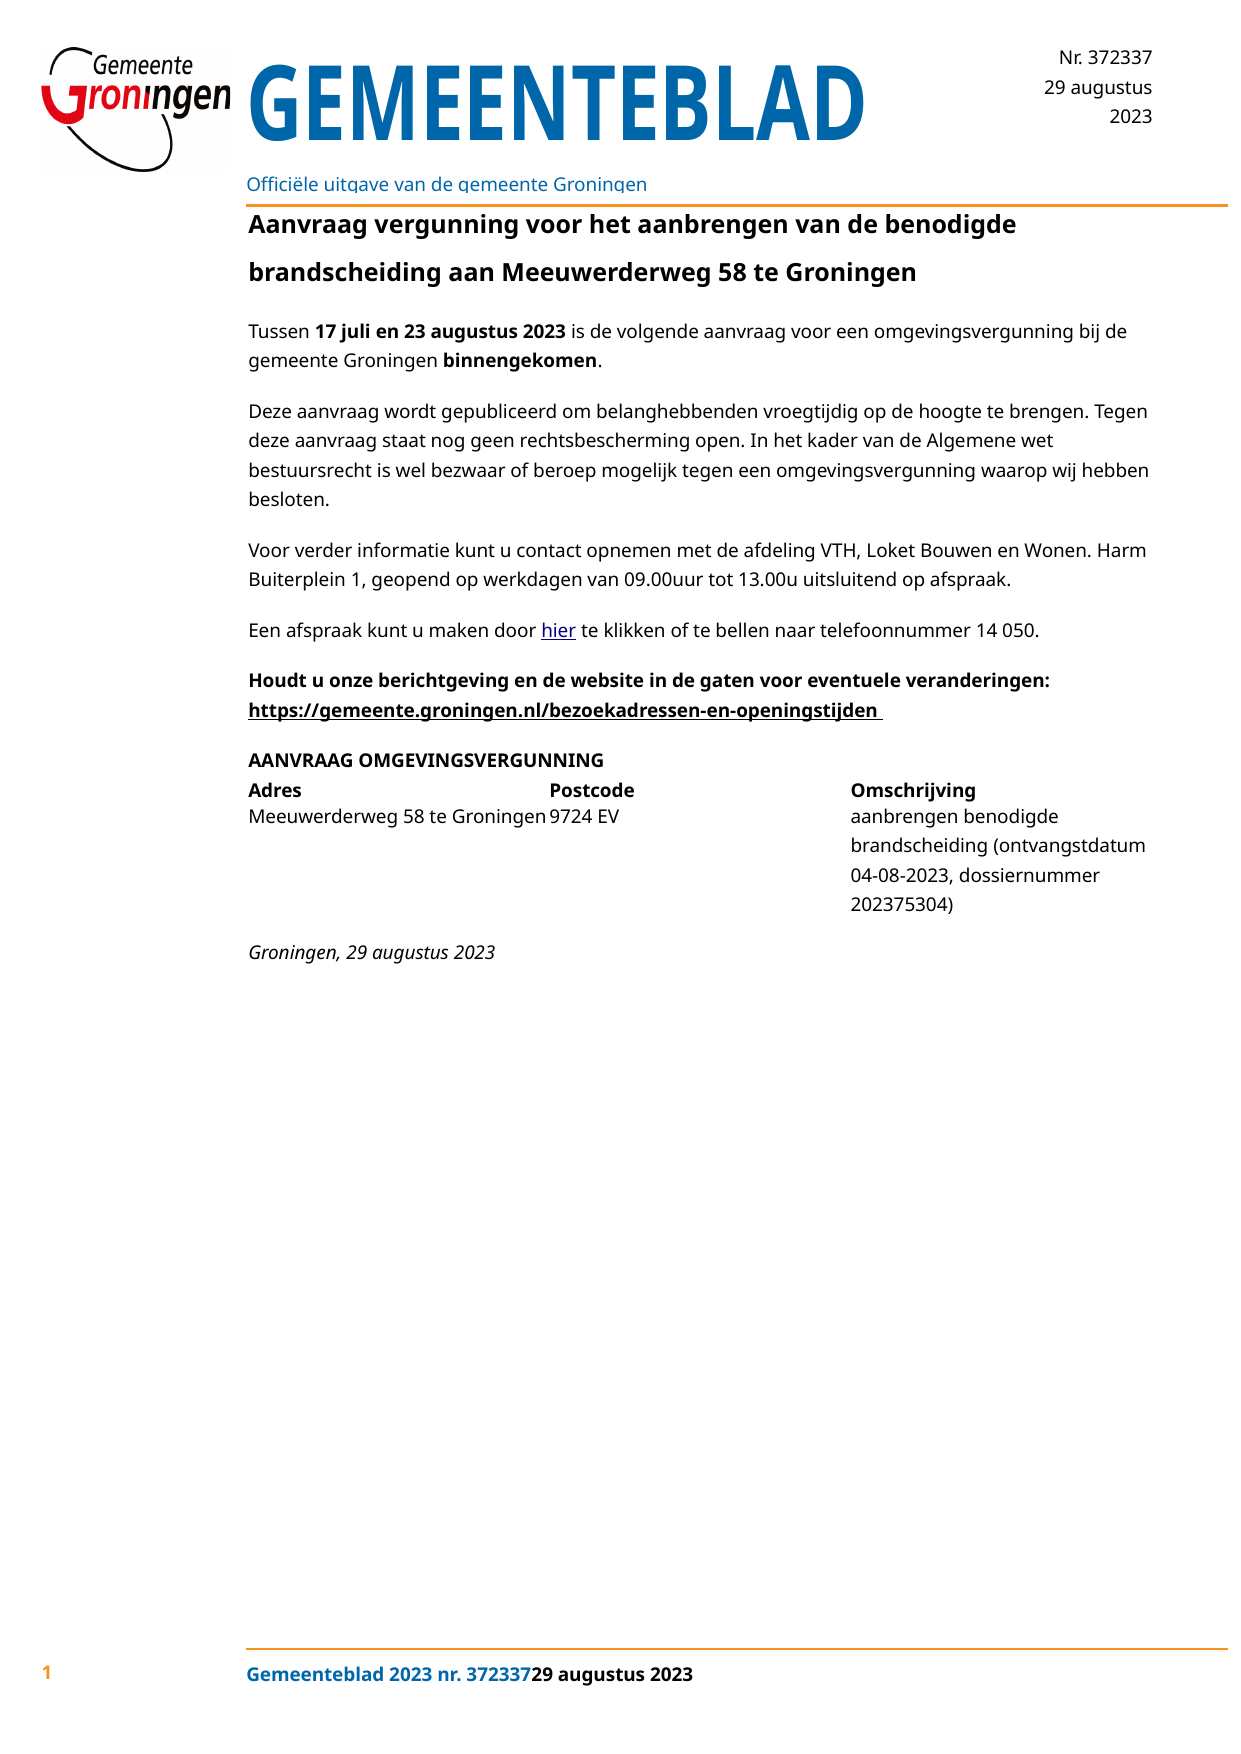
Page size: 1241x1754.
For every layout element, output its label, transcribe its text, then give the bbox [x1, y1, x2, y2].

text Tussen 17 juli en 23 augustus 2023 is de volgende aanvraag voor een omgevingsvergunning bij de gemeente Groningen binnengekomen. [248, 318, 1152, 373]
table_header Adres [248, 777, 549, 803]
text Een afspraak kunt u maken door hier te klikken of te bellen naar telefoonnummer 14 050. [248, 617, 1152, 643]
table_header Postcode [549, 777, 850, 803]
text AANVRAAG OMGEVINGSVERGUNNING [248, 747, 1152, 773]
table_header Omschrijving [850, 777, 1152, 803]
text Groningen, 29 augustus 2023 [248, 939, 1152, 964]
text Houdt u onze berichtgeving en de website in de gaten voor eventuele veranderingen: https://gemeente.groningen.nl/bezoekadressen-en-openingstijden [248, 667, 1152, 723]
text Voor verder informatie kunt u contact opnemen met de afdeling VTH, Loket Bouwen en Wonen. Harm Buiterplein 1, geopend op werkdagen van 09.00uur tot 13.00u uitsluitend op afspraak. [248, 537, 1152, 592]
text Aanvraag vergunning voor het aanbrengen van de benodigde brandscheiding aan Meeuwerderweg 58 te Groningen [248, 207, 1152, 288]
table_cell aanbrengen benodigde brandscheiding (ontvangstdatum 04-08-2023, dossiernummer 202375304) [850, 803, 1152, 917]
table_cell 9724 EV [549, 803, 850, 917]
text Deze aanvraag wordt gepubliceerd om belanghebbenden vroegtijdig op de hoogte te brengen. Tegen deze aanvraag staat nog geen rechtsbescherming open. In het kader van de Algemene wet bestuursrecht is wel bezwaar of beroep mogelijk tegen een omgevingsvergunning waarop wij hebben besloten. [248, 398, 1152, 512]
picture [41, 47, 231, 172]
table_cell Meeuwerderweg 58 te Groningen [248, 803, 549, 917]
